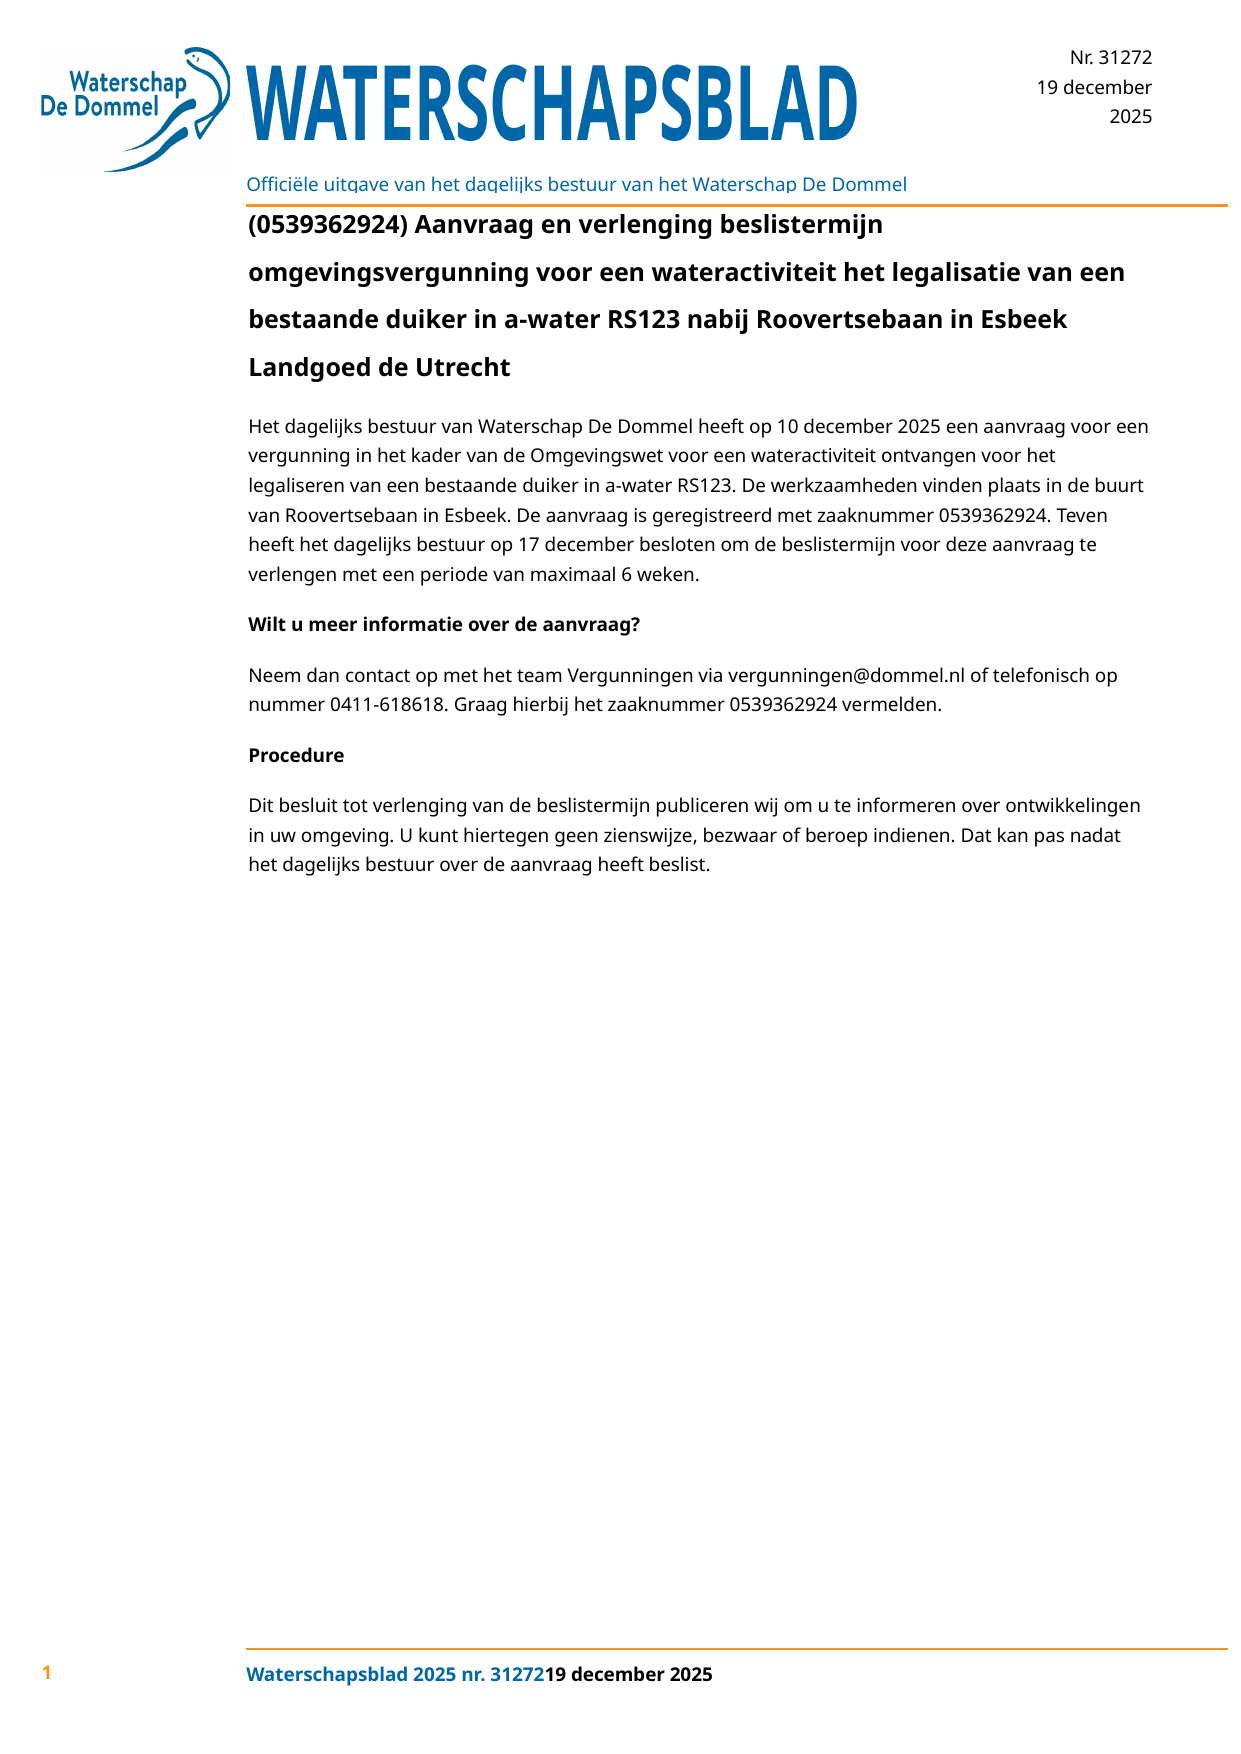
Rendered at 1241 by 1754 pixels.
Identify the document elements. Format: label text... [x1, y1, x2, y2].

text Het dagelijks bestuur van Waterschap De Dommel heeft op 10 december 2025 een aanvraag voor een vergunning in het kader van de Omgevingswet voor een wateractiviteit ontvangen voor het legaliseren van een bestaande duiker in a-water RS123. De werkzaamheden vinden plaats in de buurt van Roovertsebaan in Esbeek. De aanvraag is geregistreerd met zaaknummer 0539362924. Teven heeft het dagelijks bestuur op 17 december besloten om de beslistermijn voor deze aanvraag te verlengen met een periode van maximaal 6 weken. [248, 413, 1152, 587]
picture [204, 47, 231, 76]
text Procedure [248, 742, 1152, 768]
text Wilt u meer informatie over de aanvraag? [248, 611, 1152, 637]
text (0539362924) Aanvraag en verlenging beslistermijn omgevingsvergunning voor een wateractiviteit het legalisatie van een bestaande duiker in a-water RS123 nabij Roovertsebaan in Esbeek Landgoed de Utrecht [248, 207, 1152, 384]
picture [198, 118, 210, 131]
picture [45, 99, 51, 111]
text Dit besluit tot verlenging van de beslistermijn publiceren wij om u te informeren over ontwikkelingen in uw omgeving. U kunt hiertegen geen zienswijze, bezwaar of beroep indienen. Dat kan pas nadat het dagelijks bestuur over de aanvraag heeft beslist. [248, 792, 1152, 877]
picture [41, 47, 231, 172]
text Neem dan contact op met het team Vergunningen via vergunningen@dommel.nl of telefonisch op nummer 0411-618618. Graag hierbij het zaaknummer 0539362924 vermelden. [248, 662, 1152, 717]
